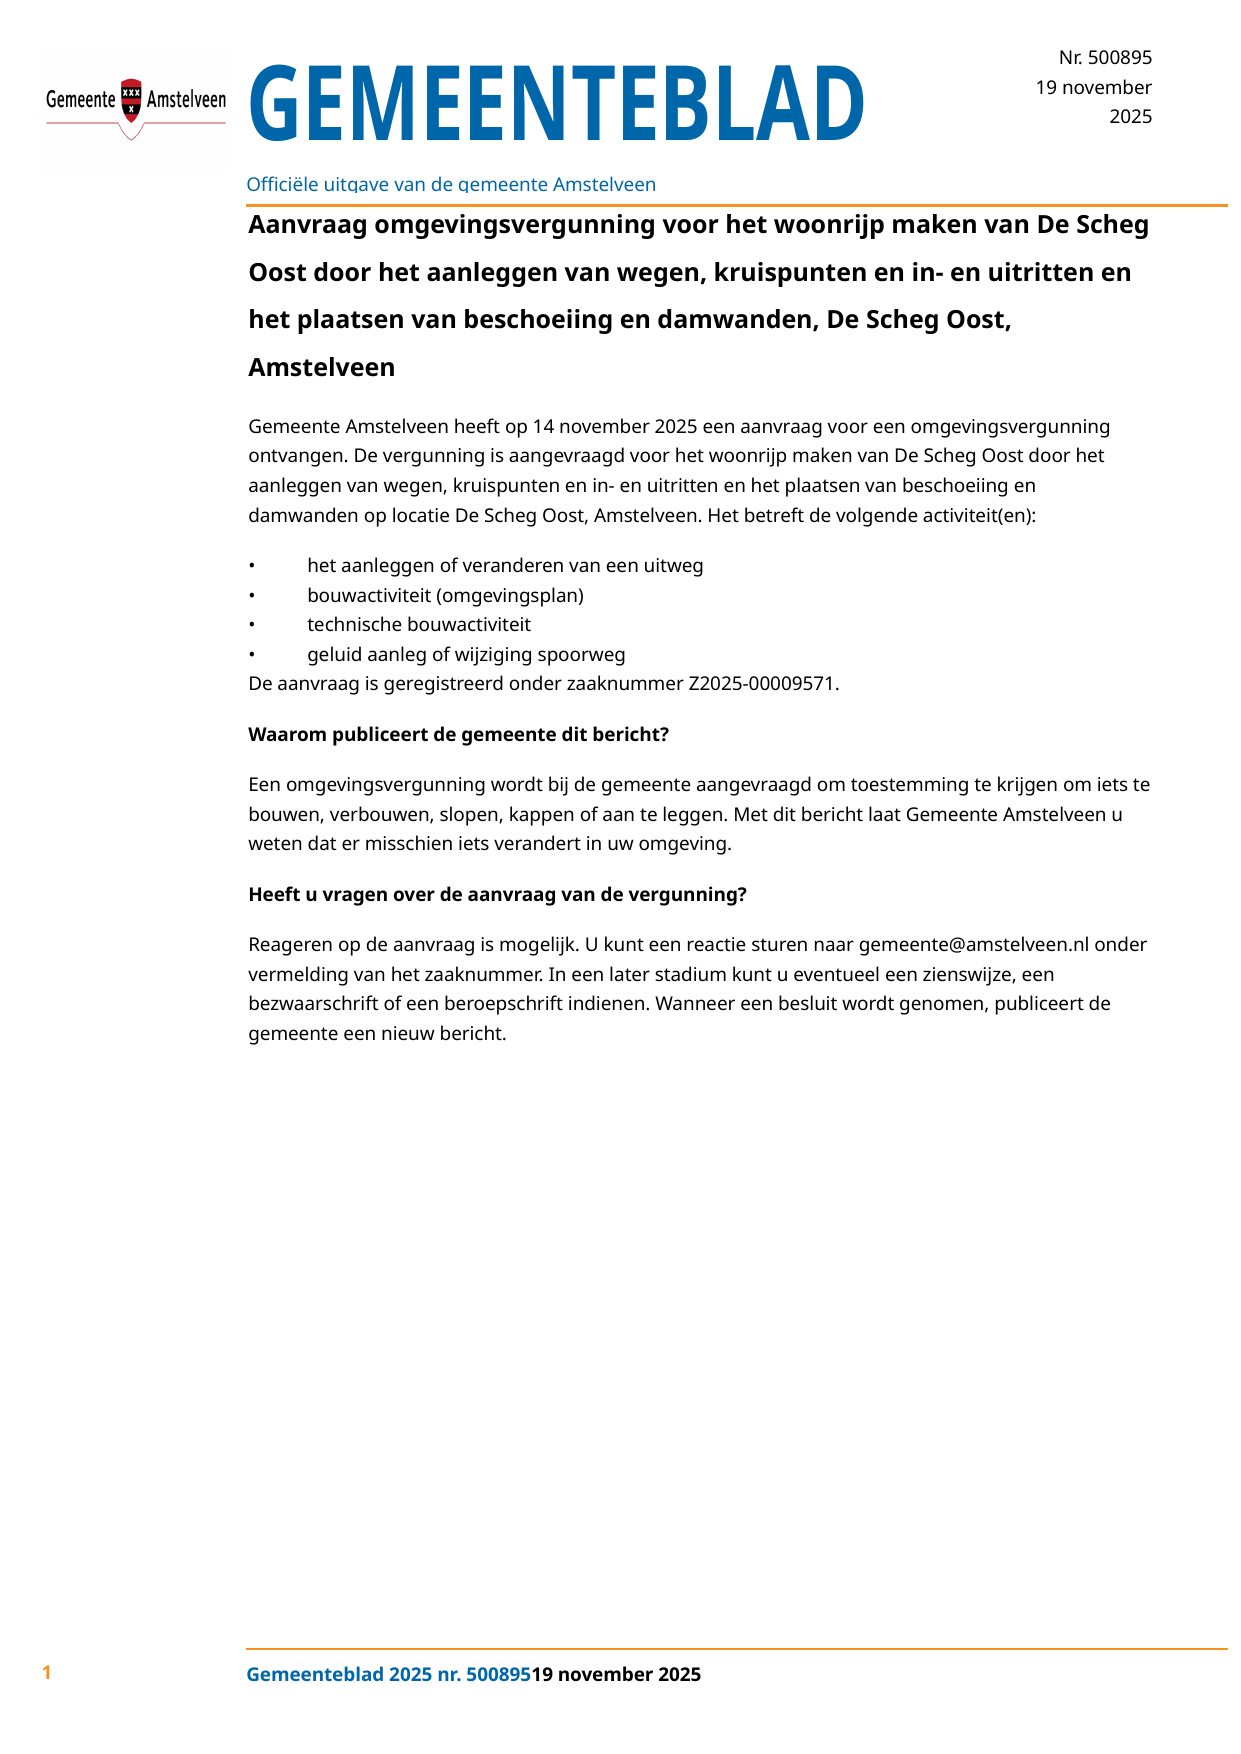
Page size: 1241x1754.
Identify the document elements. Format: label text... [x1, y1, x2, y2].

text Reageren op de aanvraag is mogelijk. U kunt een reactie sturen naar gemeente@amstelveen.nl onder vermelding van het zaaknummer. In een later stadium kunt u eventueel een zienswijze, een bezwaarschrift of een beroepschrift indienen. Wanneer een besluit wordt genomen, publiceert de gemeente een nieuw bericht. [248, 931, 1152, 1046]
text Waarom publiceert de gemeente dit bericht? [248, 721, 1152, 747]
text De aanvraag is geregistreerd onder zaaknummer Z2025-00009571. [248, 671, 1152, 696]
list geluid aanleg of wijziging spoorweg [248, 641, 1152, 667]
list het aanleggen of veranderen van een uitweg [248, 552, 1152, 578]
text Een omgevingsvergunning wordt bij de gemeente aangevraagd om toestemming te krijgen om iets te bouwen, verbouwen, slopen, kappen of aan te leggen. Met dit bericht laat Gemeente Amstelveen u weten dat er misschien iets verandert in uw omgeving. [248, 771, 1152, 856]
list bouwactiviteit (omgevingsplan) [248, 582, 1152, 608]
list technische bouwactiviteit [248, 611, 1152, 637]
text Heeft u vragen over de aanvraag van de vergunning? [248, 881, 1152, 907]
text Gemeente Amstelveen heeft op 14 november 2025 een aanvraag voor een omgevingsvergunning ontvangen. De vergunning is aangevraagd voor het woonrijp maken van De Scheg Oost door het aanleggen van wegen, kruispunten en in- en uitritten en het plaatsen van beschoeiing en damwanden op locatie De Scheg Oost, Amstelveen. Het betreft de volgende activiteit(en): [248, 413, 1152, 528]
text Aanvraag omgevingsvergunning voor het woonrijp maken van De Scheg Oost door het aanleggen van wegen, kruispunten en in- en uitritten en het plaatsen van beschoeiing en damwanden, De Scheg Oost, Amstelveen [248, 207, 1152, 384]
picture [41, 47, 231, 172]
